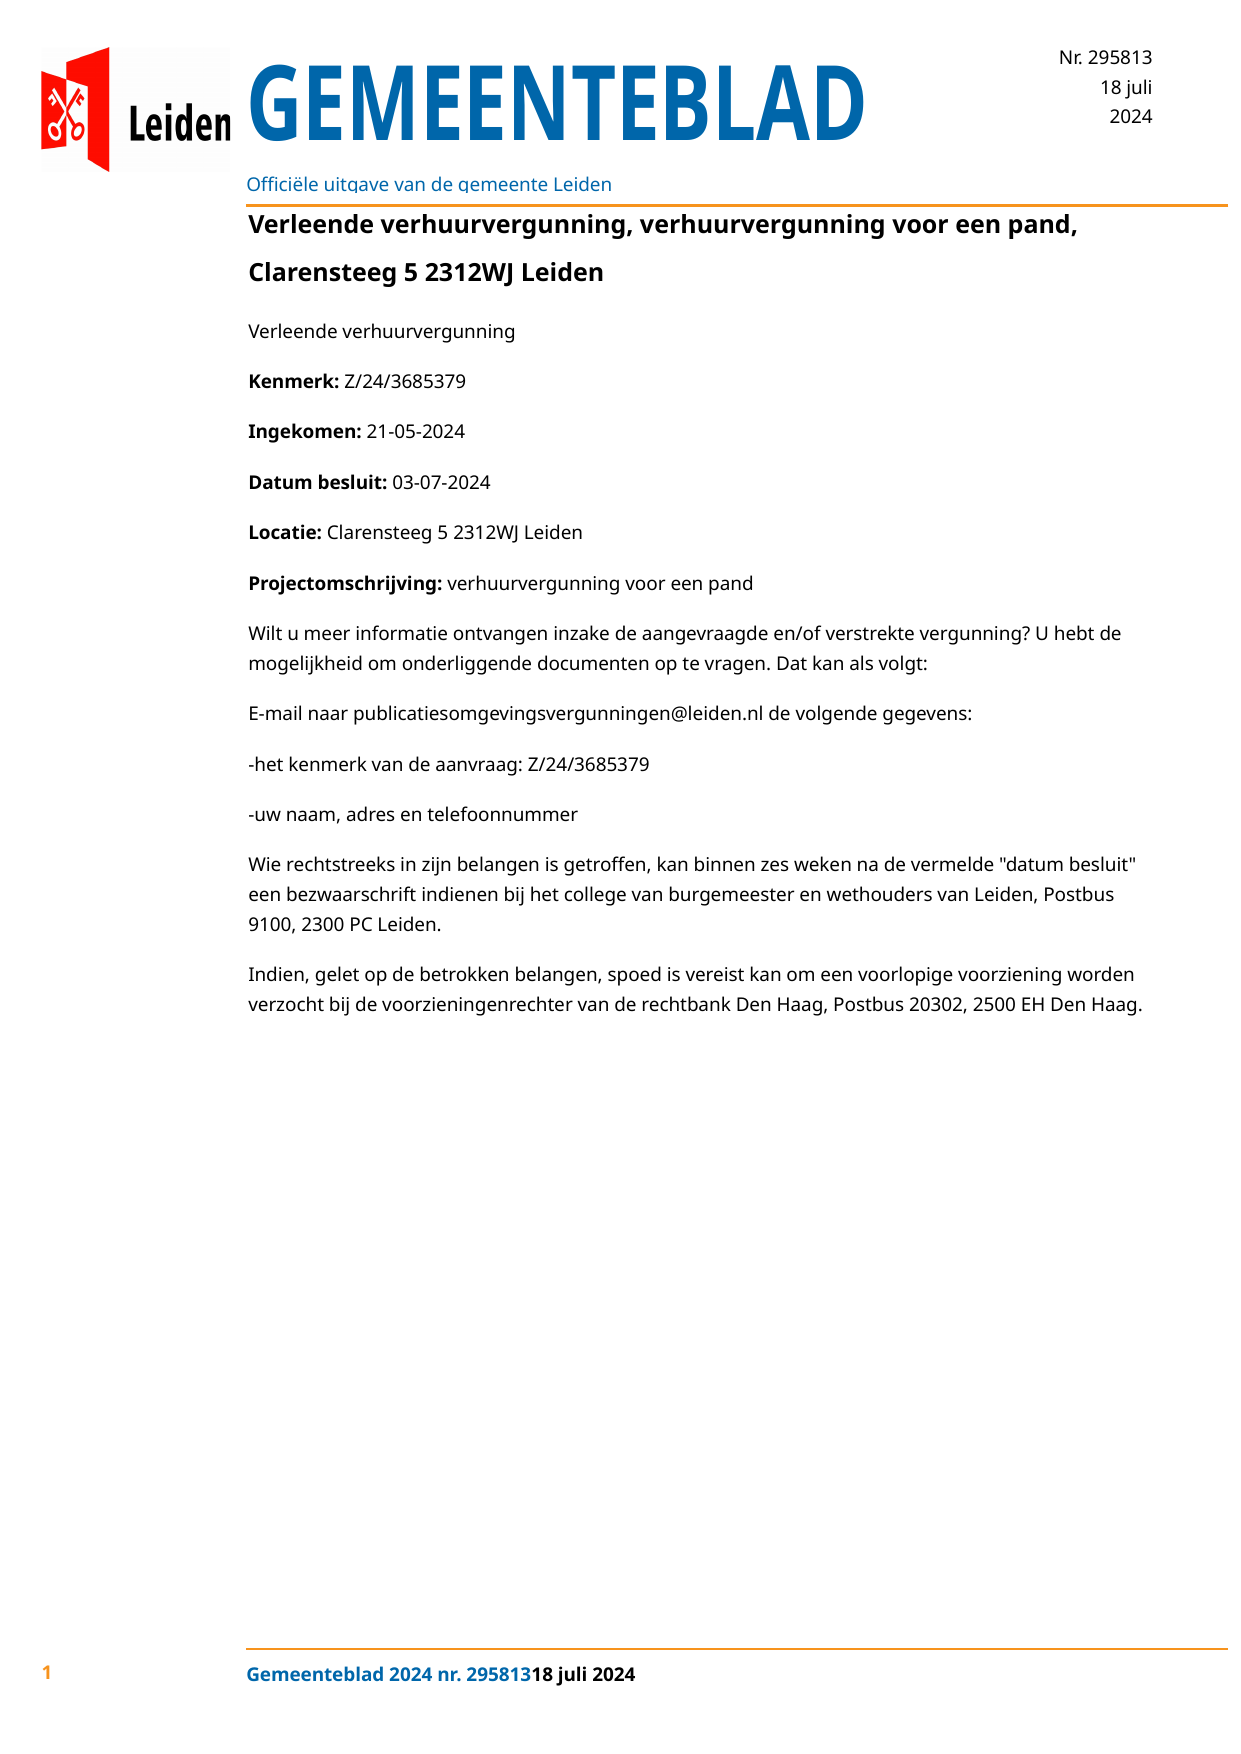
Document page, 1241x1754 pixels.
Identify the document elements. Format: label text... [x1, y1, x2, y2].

text Wie rechtstreeks in zijn belangen is getroffen, kan binnen zes weken na de vermelde "datum besluit" een bezwaarschrift indienen bij het college van burgemeester en wethouders van Leiden, Postbus 9100, 2300 PC Leiden. [248, 852, 1152, 937]
text Indien, gelet op de betrokken belangen, spoed is vereist kan om een voorlopige voorziening worden verzocht bij de voorzieningenrechter van de rechtbank Den Haag, Postbus 20302, 2500 EH Den Haag. [248, 961, 1152, 1017]
text Wilt u meer informatie ontvangen inzake de aangevraagde en/of verstrekte vergunning? U hebt de mogelijkheid om onderliggende documenten op te vragen. Dat kan als volgt: [248, 620, 1152, 676]
text Datum besluit: 03-07-2024 [248, 469, 1152, 495]
text E-mail naar publicatiesomgevingsvergunningen@leiden.nl de volgende gegevens: [248, 700, 1152, 726]
picture [41, 47, 231, 172]
text Verleende verhuurvergunning [248, 318, 1152, 344]
text -uw naam, adres en telefoonnummer [248, 801, 1152, 827]
text Ingekomen: 21-05-2024 [248, 419, 1152, 444]
text Projectomschrijving: verhuurvergunning voor een pand [248, 570, 1152, 596]
text -het kenmerk van de aanvraag: Z/24/3685379 [248, 751, 1152, 777]
text Kenmerk: Z/24/3685379 [248, 368, 1152, 394]
text Verleende verhuurvergunning, verhuurvergunning voor een pand, Clarensteeg 5 2312WJ Leiden [248, 207, 1152, 288]
text Locatie: Clarensteeg 5 2312WJ Leiden [248, 519, 1152, 545]
